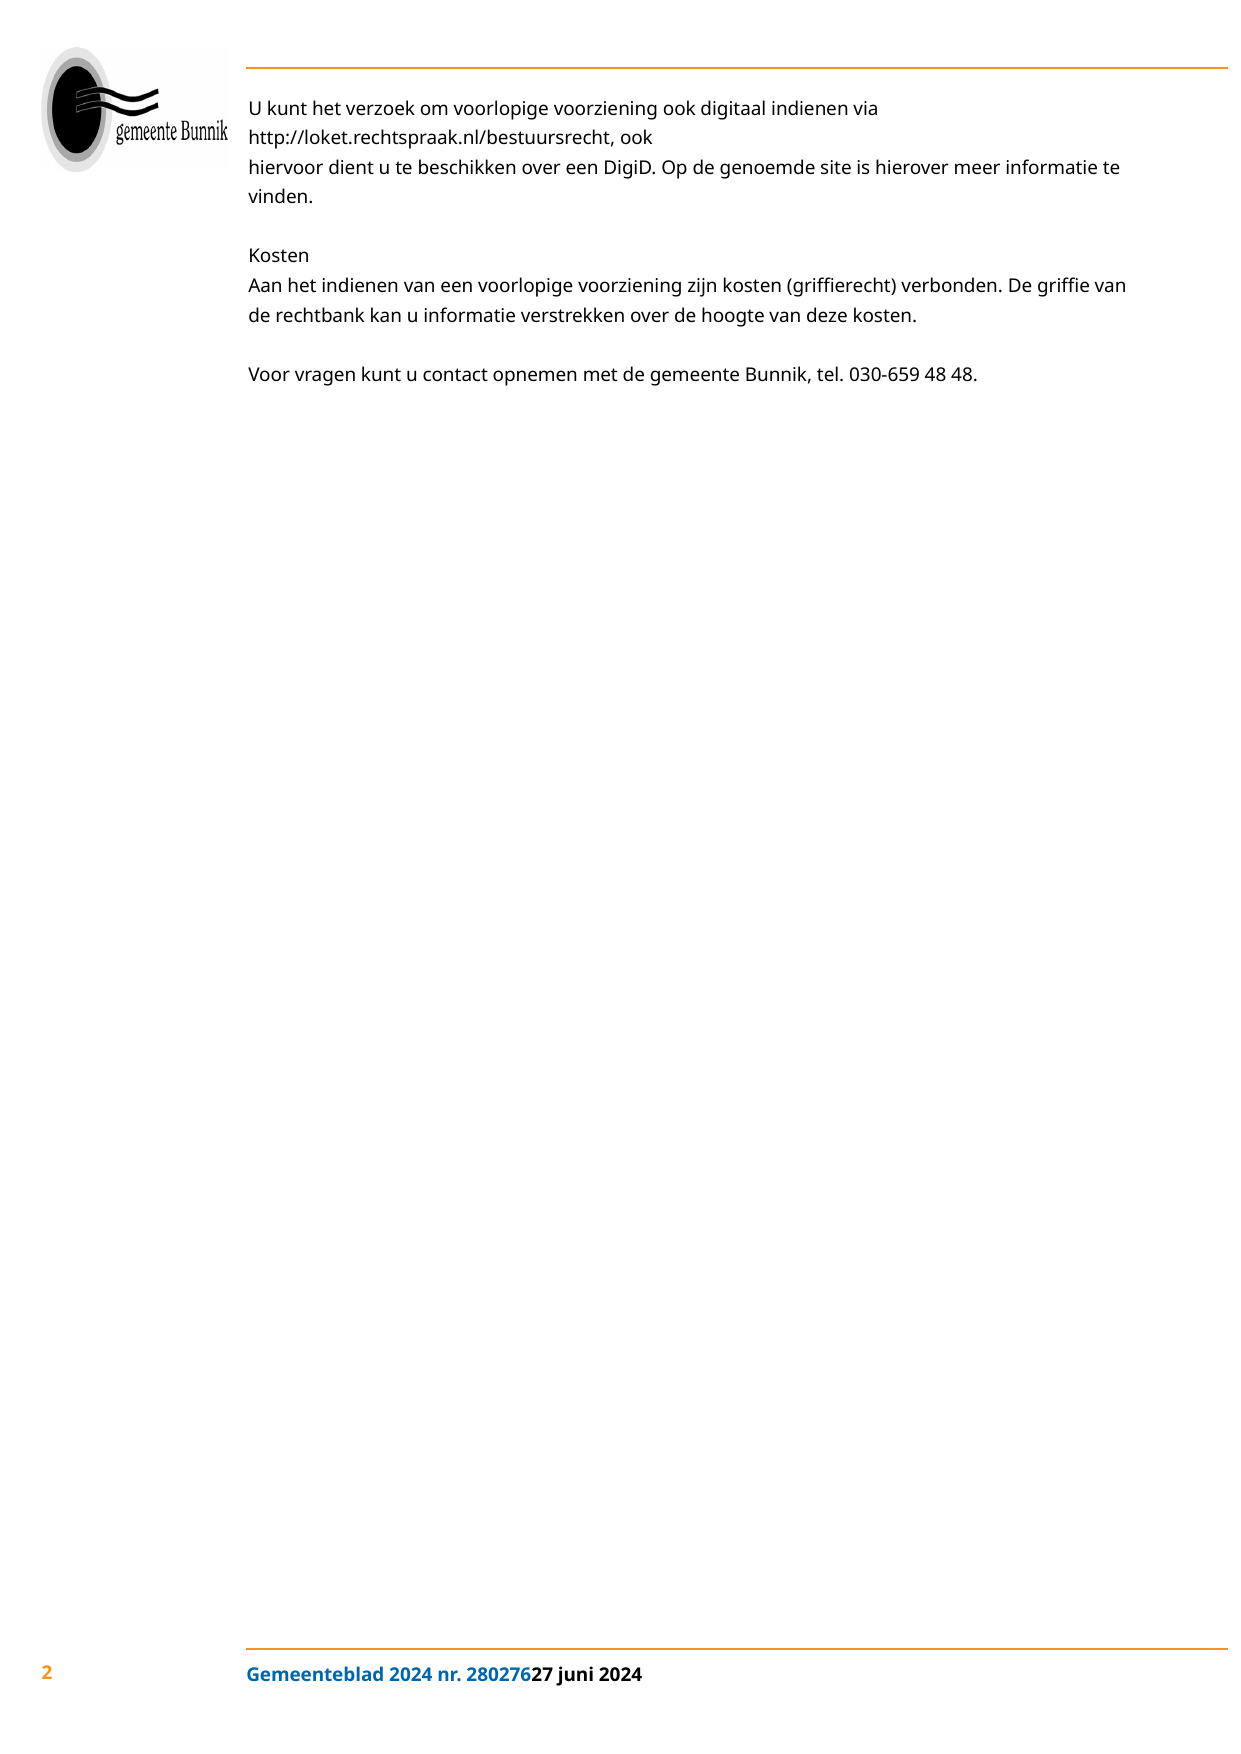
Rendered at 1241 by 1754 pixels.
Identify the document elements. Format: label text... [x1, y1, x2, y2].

text Voor vragen kunt u contact opnemen met de gemeente Bunnik, tel. 030-659 48 48. [248, 361, 1152, 387]
picture [41, 47, 231, 172]
text Kosten [248, 243, 1152, 268]
text U kunt het verzoek om voorlopige voorziening ook digitaal indienen via http://loket.rechtspraak.nl/bestuursrecht, ook [248, 95, 1152, 150]
text Aan het indienen van een voorlopige voorziening zijn kosten (griffierecht) verbonden. De griffie van de rechtbank kan u informatie verstrekken over de hoogte van deze kosten. [248, 272, 1152, 328]
text hiervoor dient u te beschikken over een DigiD. Op de genoemde site is hierover meer informatie te vinden. [248, 154, 1152, 209]
